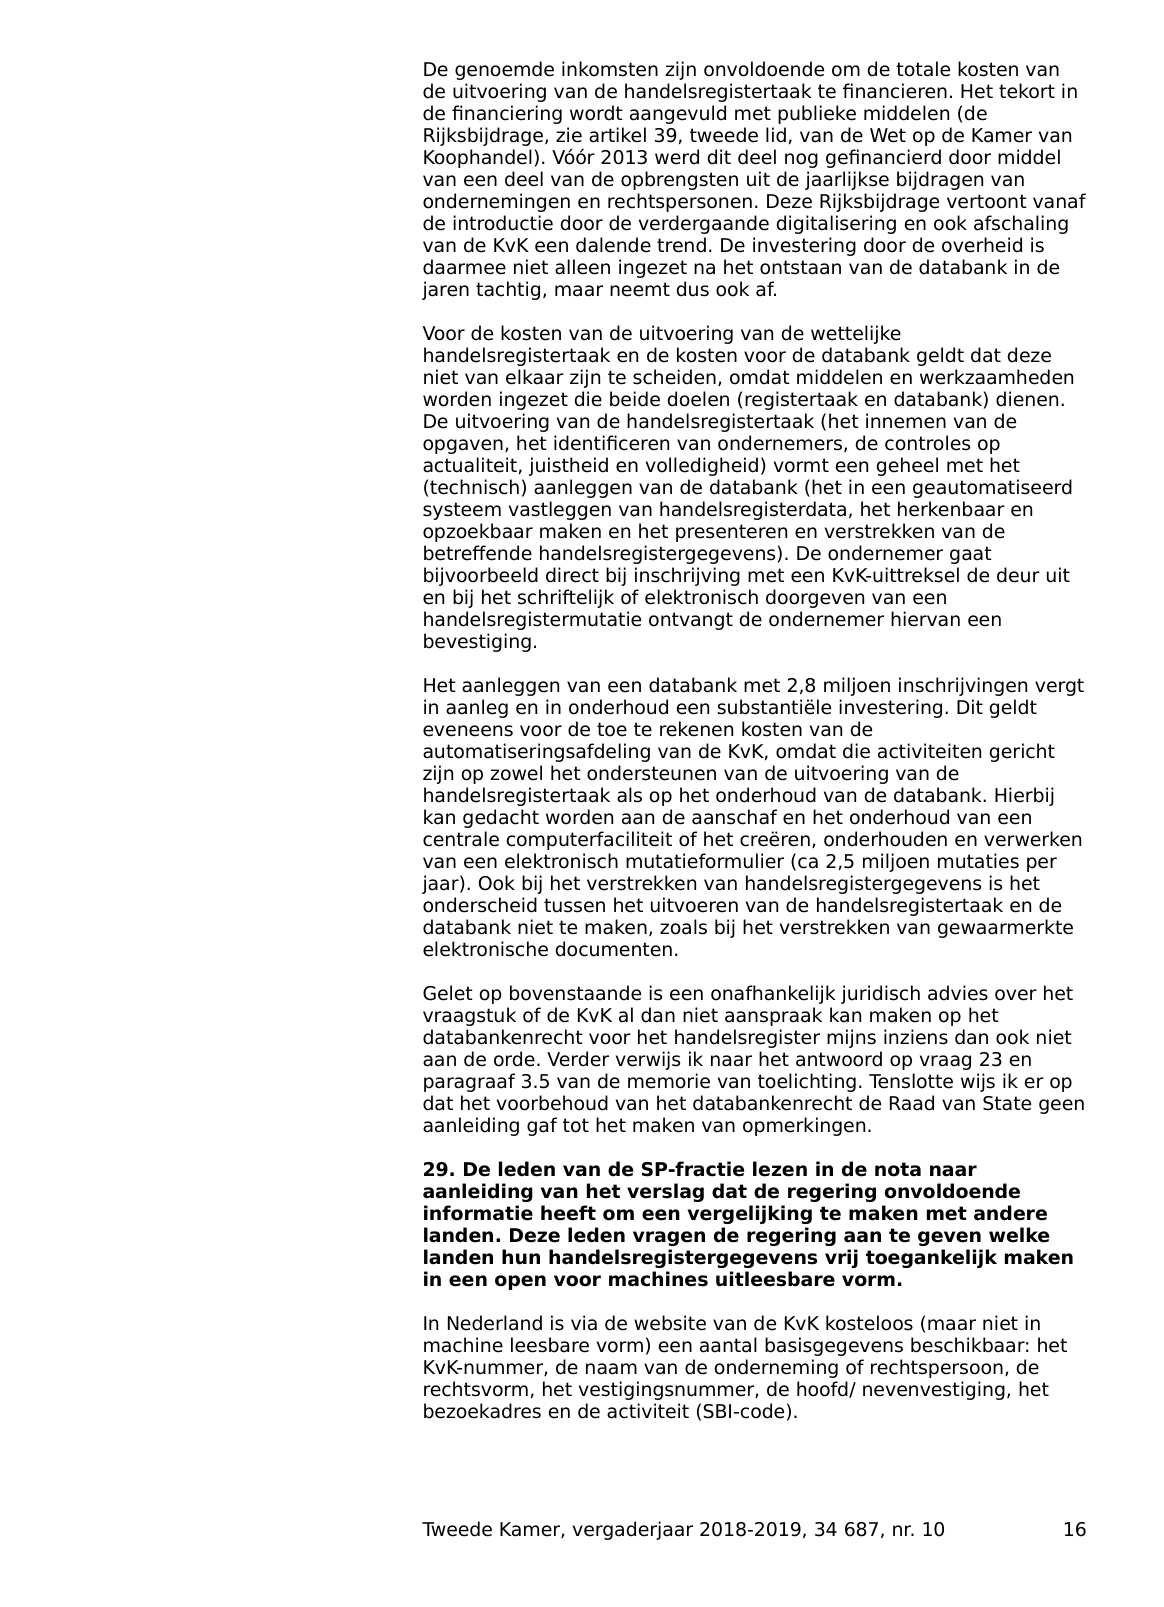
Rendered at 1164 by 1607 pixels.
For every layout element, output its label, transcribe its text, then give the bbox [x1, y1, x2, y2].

text In Nederland is via de website van de KvK kosteloos (maar niet in machine leesbare vorm) een aantal basisgegevens beschikbaar: het KvK-nummer, de naam van de onderneming of rechtspersoon, de rechtsvorm, het vestigingsnummer, de hoofd/ nevenvestiging, het bezoekadres en de activiteit (SBI-code). [422, 1313, 1087, 1423]
text Het aanleggen van een databank met 2,8 miljoen inschrijvingen vergt in aanleg en in onderhoud een substantiële investering. Dit geldt eveneens voor de toe te rekenen kosten van de automatiseringsafdeling van de KvK, omdat die activiteiten gericht zijn op zowel het ondersteunen van de uitvoering van de handelsregistertaak als op het onderhoud van de databank. Hierbij kan gedacht worden aan de aanschaf en het onderhoud van een centrale computerfaciliteit of het creëren, onderhouden en verwerken van een elektronisch mutatieformulier (ca 2,5 miljoen mutaties per jaar). Ook bij het verstrekken van handelsregistergegevens is het onderscheid tussen het uitvoeren van de handelsregistertaak en de databank niet te maken, zoals bij het verstrekken van gewaarmerkte elektronische documenten. [422, 675, 1087, 961]
text Gelet op bovenstaande is een onafhankelijk juridisch advies over het vraagstuk of de KvK al dan niet aanspraak kan maken op het databankenrecht voor het handelsregister mijns inziens dan ook niet aan de orde. Verder verwijs ik naar het antwoord op vraag 23 en paragraaf 3.5 van de memorie van toelichting. Tenslotte wijs ik er op dat het voorbehoud van het databankenrecht de Raad van State geen aanleiding gaf tot het maken van opmerkingen. [422, 983, 1087, 1137]
text 29. De leden van de SP-fractie lezen in de nota naar aanleiding van het verslag dat de regering onvoldoende informatie heeft om een vergelijking te maken met andere landen. Deze leden vragen de regering aan te geven welke landen hun handelsregistergegevens vrij toegankelijk maken in een open voor machines uitleesbare vorm. [422, 1159, 1087, 1291]
text Voor de kosten van de uitvoering van de wettelijke handelsregistertaak en de kosten voor de databank geldt dat deze niet van elkaar zijn te scheiden, omdat middelen en werkzaamheden worden ingezet die beide doelen (registertaak en databank) dienen. De uitvoering van de handelsregistertaak (het innemen van de opgaven, het identificeren van ondernemers, de controles op actualiteit, juistheid en volledigheid) vormt een geheel met het (technisch) aanleggen van de databank (het in een geautomatiseerd systeem vastleggen van handelsregisterdata, het herkenbaar en opzoekbaar maken en het presenteren en verstrekken van de betreffende handelsregistergegevens). De ondernemer gaat bijvoorbeeld direct bij inschrijving met een KvK-uittreksel de deur uit en bij het schriftelijk of elektronisch doorgeven van een handelsregistermutatie ontvangt de ondernemer hiervan een bevestiging. [422, 323, 1087, 653]
text De genoemde inkomsten zijn onvoldoende om de totale kosten van de uitvoering van de handelsregistertaak te financieren. Het tekort in de financiering wordt aangevuld met publieke middelen (de Rijksbijdrage, zie artikel 39, tweede lid, van de Wet op de Kamer van Koophandel). Vóór 2013 werd dit deel nog gefinancierd door middel van een deel van de opbrengsten uit de jaarlijkse bijdragen van ondernemingen en rechtspersonen. Deze Rijksbijdrage vertoont vanaf de introductie door de verdergaande digitalisering en ook afschaling van de KvK een dalende trend. De investering door de overheid is daarmee niet alleen ingezet na het ontstaan van de databank in de jaren tachtig, maar neemt dus ook af. [422, 59, 1087, 301]
